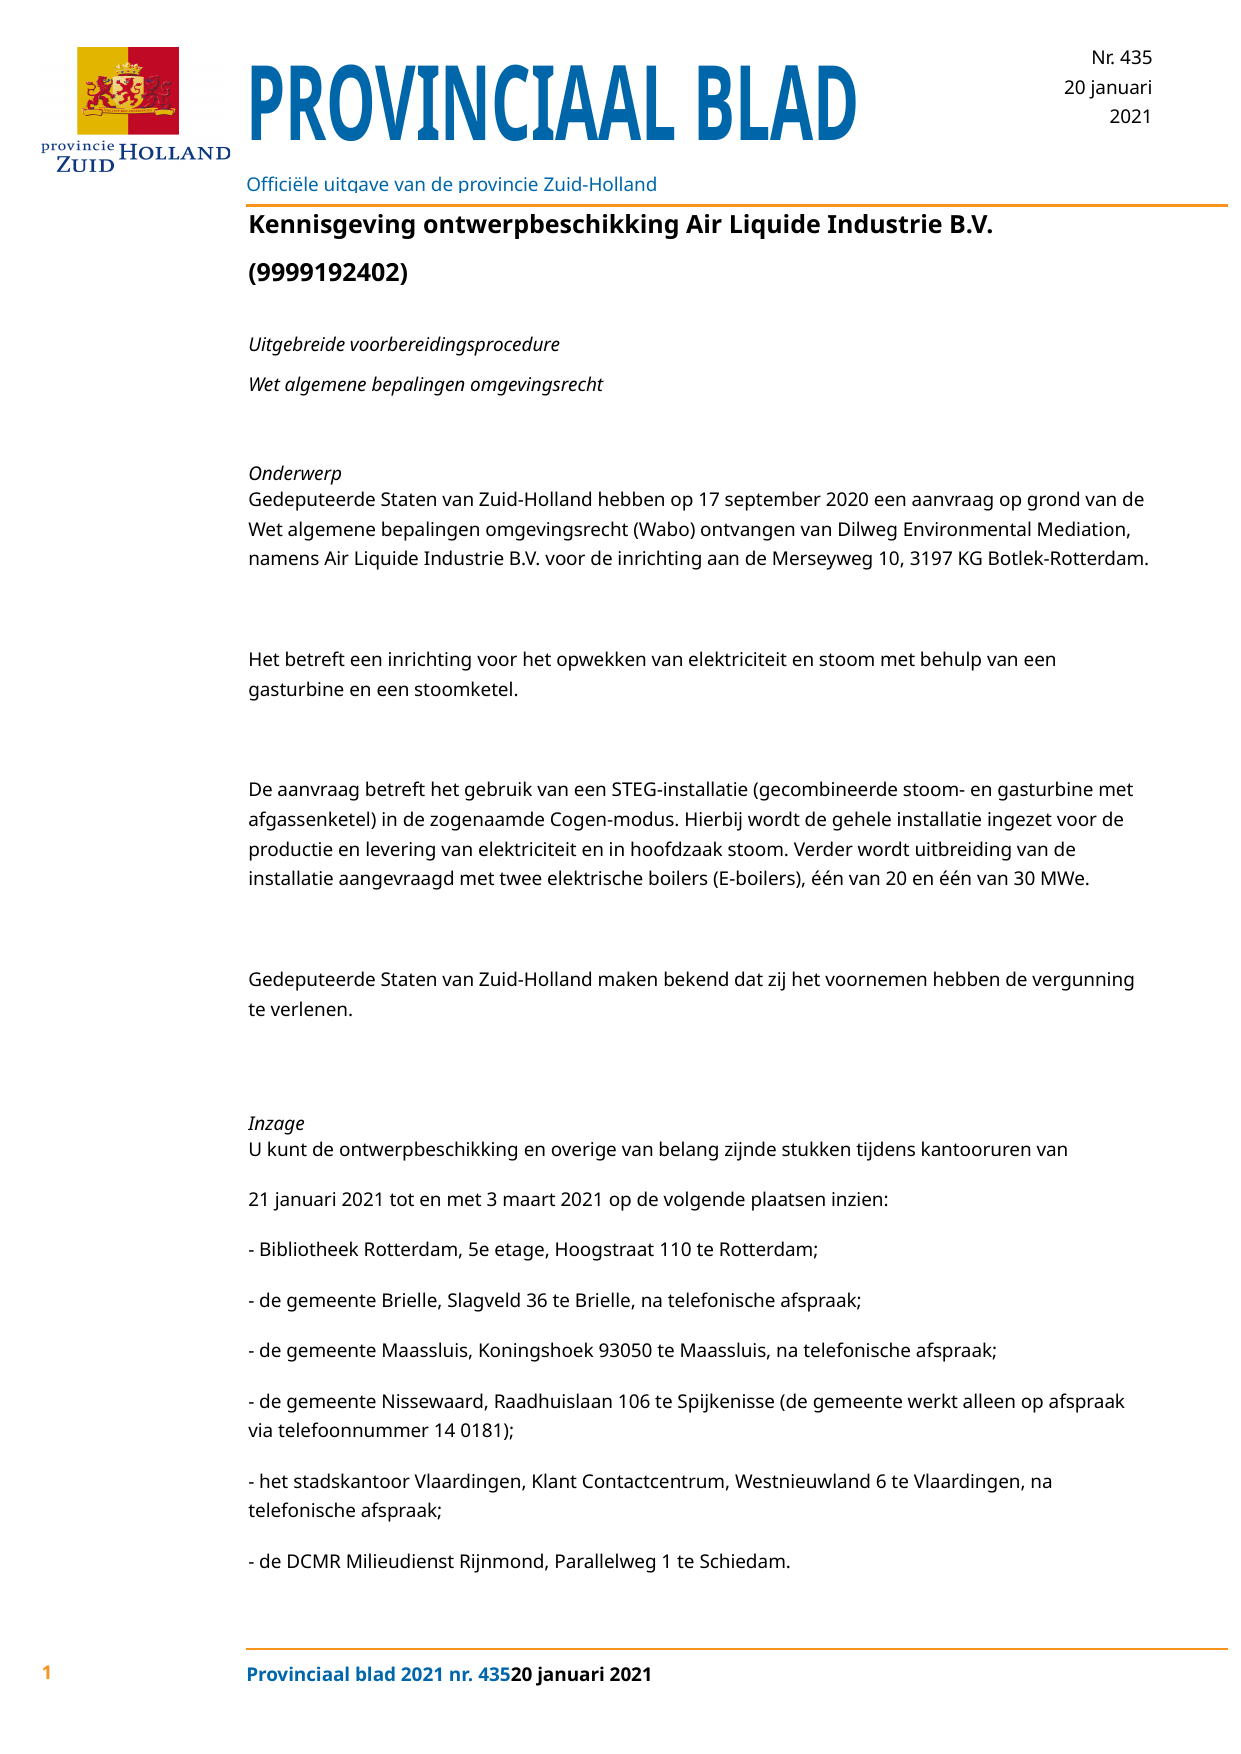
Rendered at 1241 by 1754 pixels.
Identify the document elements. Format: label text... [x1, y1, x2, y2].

text Onderwerp [248, 460, 1152, 486]
text - de DCMR Milieudienst Rijnmond, Parallelweg 1 te Schiedam. [248, 1548, 1152, 1574]
text Kennisgeving ontwerpbeschikking Air Liquide Industrie B.V. (9999192402) [248, 207, 1152, 288]
picture [41, 47, 231, 172]
text Het betreft een inrichting voor het opwekken van elektriciteit en stoom met behulp van een gasturbine en een stoomketel. [248, 646, 1152, 701]
text De aanvraag betreft het gebruik van een STEG-installatie (gecombineerde stoom- en gasturbine met afgassenketel) in de zogenaamde Cogen-modus. Hierbij wordt de gehele installatie ingezet voor de productie en levering van elektriciteit en in hoofdzaak stoom. Verder wordt uitbreiding van de installatie aangevraagd met twee elektrische boilers (E-boilers), één van 20 en één van 30 MWe. [248, 777, 1152, 891]
text U kunt de ontwerpbeschikking en overige van belang zijnde stukken tijdens kantooruren van [248, 1136, 1152, 1162]
text - de gemeente Brielle, Slagveld 36 te Brielle, na telefonische afspraak; [248, 1287, 1152, 1313]
text - de gemeente Maassluis, Koningshoek 93050 te Maassluis, na telefonische afspraak; [248, 1337, 1152, 1363]
text Gedeputeerde Staten van Zuid-Holland hebben op 17 september 2020 een aanvraag op grond van de Wet algemene bepalingen omgevingsrecht (Wabo) ontvangen van Dilweg Environmental Mediation, namens Air Liquide Industrie B.V. voor de inrichting aan de Merseyweg 10, 3197 KG Botlek-Rotterdam. [248, 486, 1152, 571]
text - Bibliotheek Rotterdam, 5e etage, Hoogstraat 110 te Rotterdam; [248, 1237, 1152, 1262]
text - het stadskantoor Vlaardingen, Klant Contactcentrum, Westnieuwland 6 te Vlaardingen, na telefonische afspraak; [248, 1468, 1152, 1523]
text Gedeputeerde Staten van Zuid-Holland maken bekend dat zij het voornemen hebben de vergunning te verlenen. [248, 966, 1152, 1021]
text - de gemeente Nissewaard, Raadhuislaan 106 te Spijkenisse (de gemeente werkt alleen op afspraak via telefoonnummer 14 0181); [248, 1388, 1152, 1443]
text Wet algemene bepalingen omgevingsrecht [248, 371, 1152, 396]
text Inzage [248, 1110, 1152, 1136]
text 21 januari 2021 tot en met 3 maart 2021 op de volgende plaatsen inzien: [248, 1186, 1152, 1212]
text Uitgebreide voorbereidingsprocedure [248, 331, 1152, 357]
